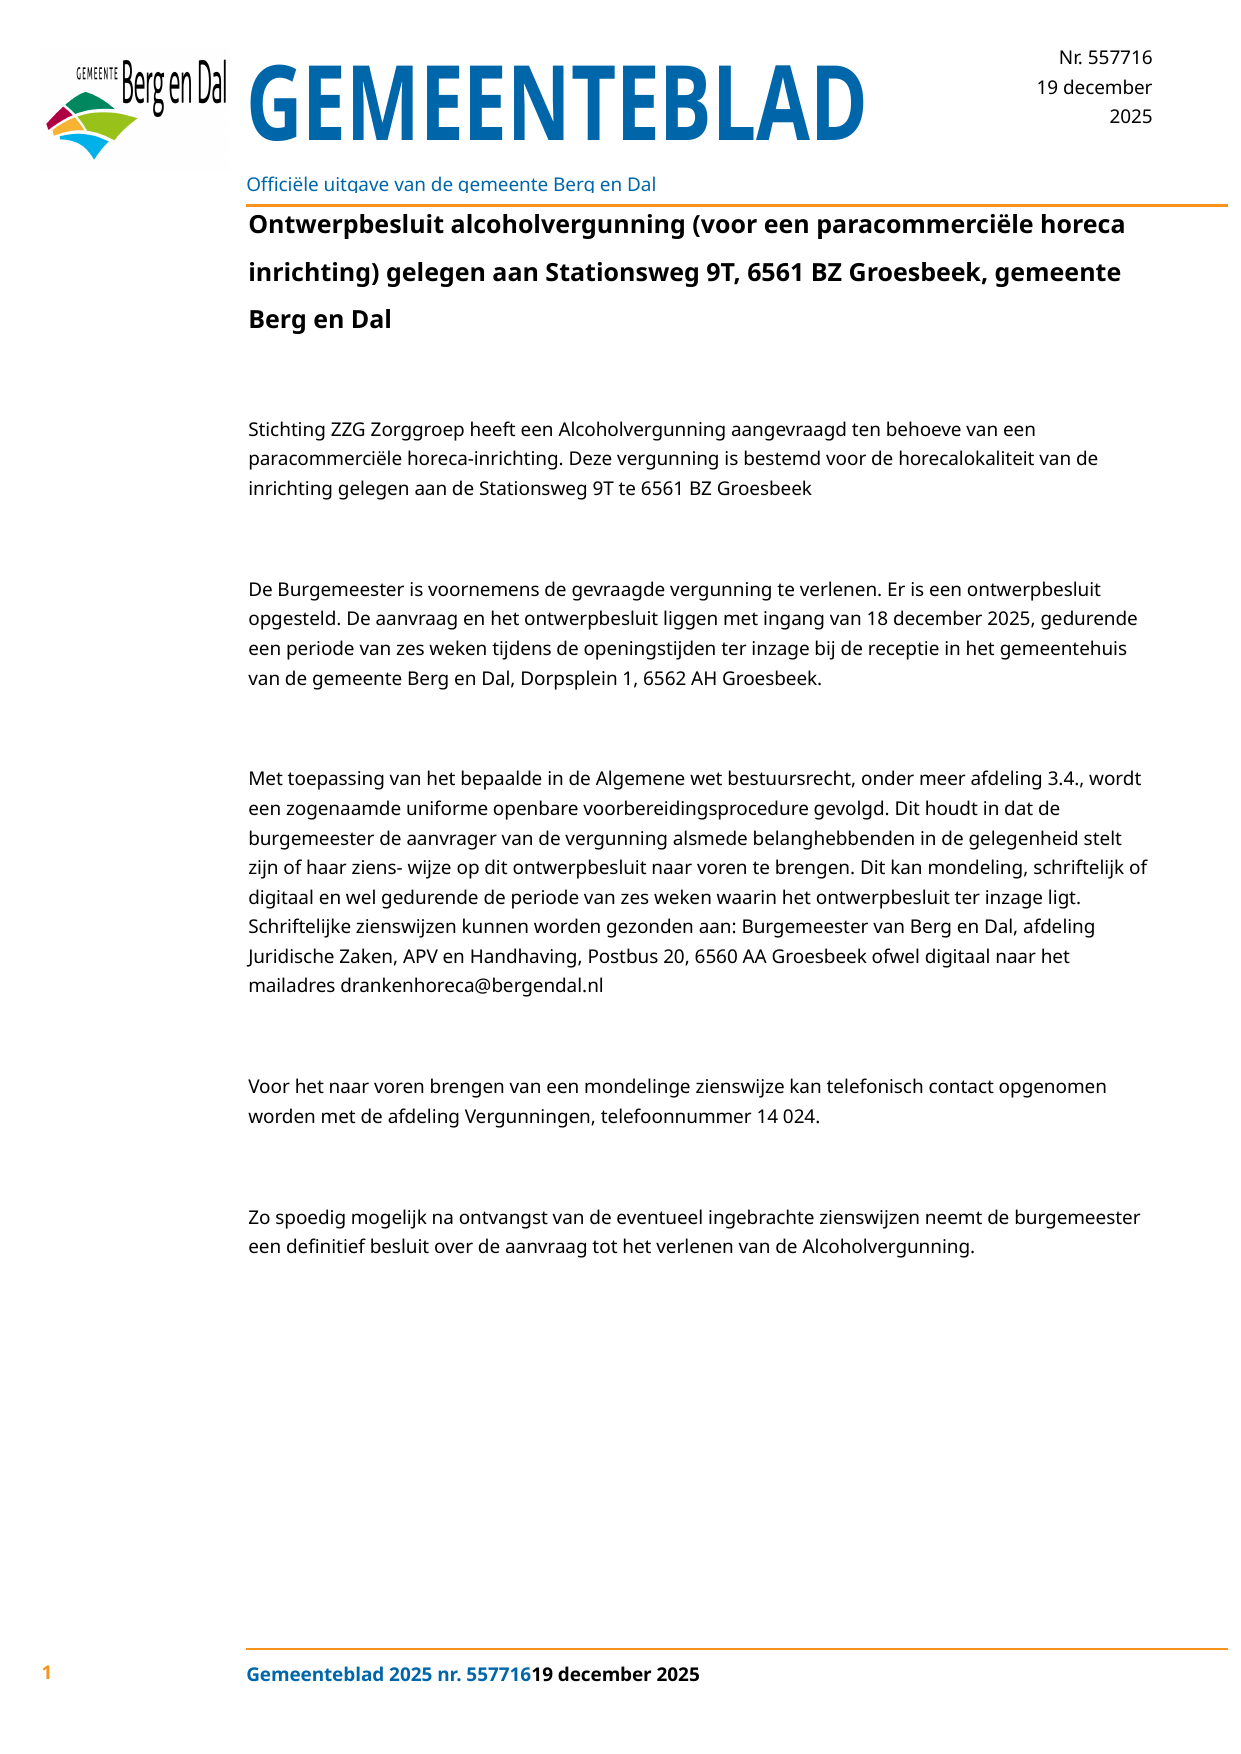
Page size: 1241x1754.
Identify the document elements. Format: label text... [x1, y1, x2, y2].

text Met toepassing van het bepaalde in de Algemene wet bestuursrecht, onder meer afdeling 3.4., wordt een zogenaamde uniforme openbare voorbereidingsprocedure gevolgd. Dit houdt in dat de burgemeester de aanvrager van de vergunning alsmede belanghebbenden in de gelegenheid stelt zijn of haar ziens- wijze op dit ontwerpbesluit naar voren te brengen. Dit kan mondeling, schriftelijk of digitaal en wel gedurende de periode van zes weken waarin het ontwerpbesluit ter inzage ligt. Schriftelijke zienswijzen kunnen worden gezonden aan: Burgemeester van Berg en Dal, afdeling Juridische Zaken, APV en Handhaving, Postbus 20, 6560 AA Groesbeek ofwel digitaal naar het mailadres drankenhoreca@bergendal.nl [248, 766, 1152, 998]
text De Burgemeester is voornemens de gevraagde vergunning te verlenen. Er is een ontwerpbesluit opgesteld. De aanvraag en het ontwerpbesluit liggen met ingang van 18 december 2025, gedurende een periode van zes weken tijdens de openingstijden ter inzage bij de receptie in het gemeentehuis van de gemeente Berg en Dal, Dorpsplein 1, 6562 AH Groesbeek. [248, 576, 1152, 690]
text Stichting ZZG Zorggroep heeft een Alcoholvergunning aangevraagd ten behoeve van een paracommerciële horeca-inrichting. Deze vergunning is bestemd voor de horecalokaliteit van de inrichting gelegen aan de Stationsweg 9T te 6561 BZ Groesbeek [248, 416, 1152, 501]
text Voor het naar voren brengen van een mondelinge zienswijze kan telefonisch contact opgenomen worden met de afdeling Vergunningen, telefoonnummer 14 024. [248, 1073, 1152, 1129]
text Ontwerpbesluit alcoholvergunning (voor een paracommerciële horeca inrichting) gelegen aan Stationsweg 9T, 6561 BZ Groesbeek, gemeente Berg en Dal [248, 207, 1152, 336]
picture [41, 47, 231, 172]
text Zo spoedig mogelijk na ontvangst van de eventueel ingebrachte zienswijzen neemt de burgemeester een definitief besluit over de aanvraag tot het verlenen van de Alcoholvergunning. [248, 1204, 1152, 1259]
